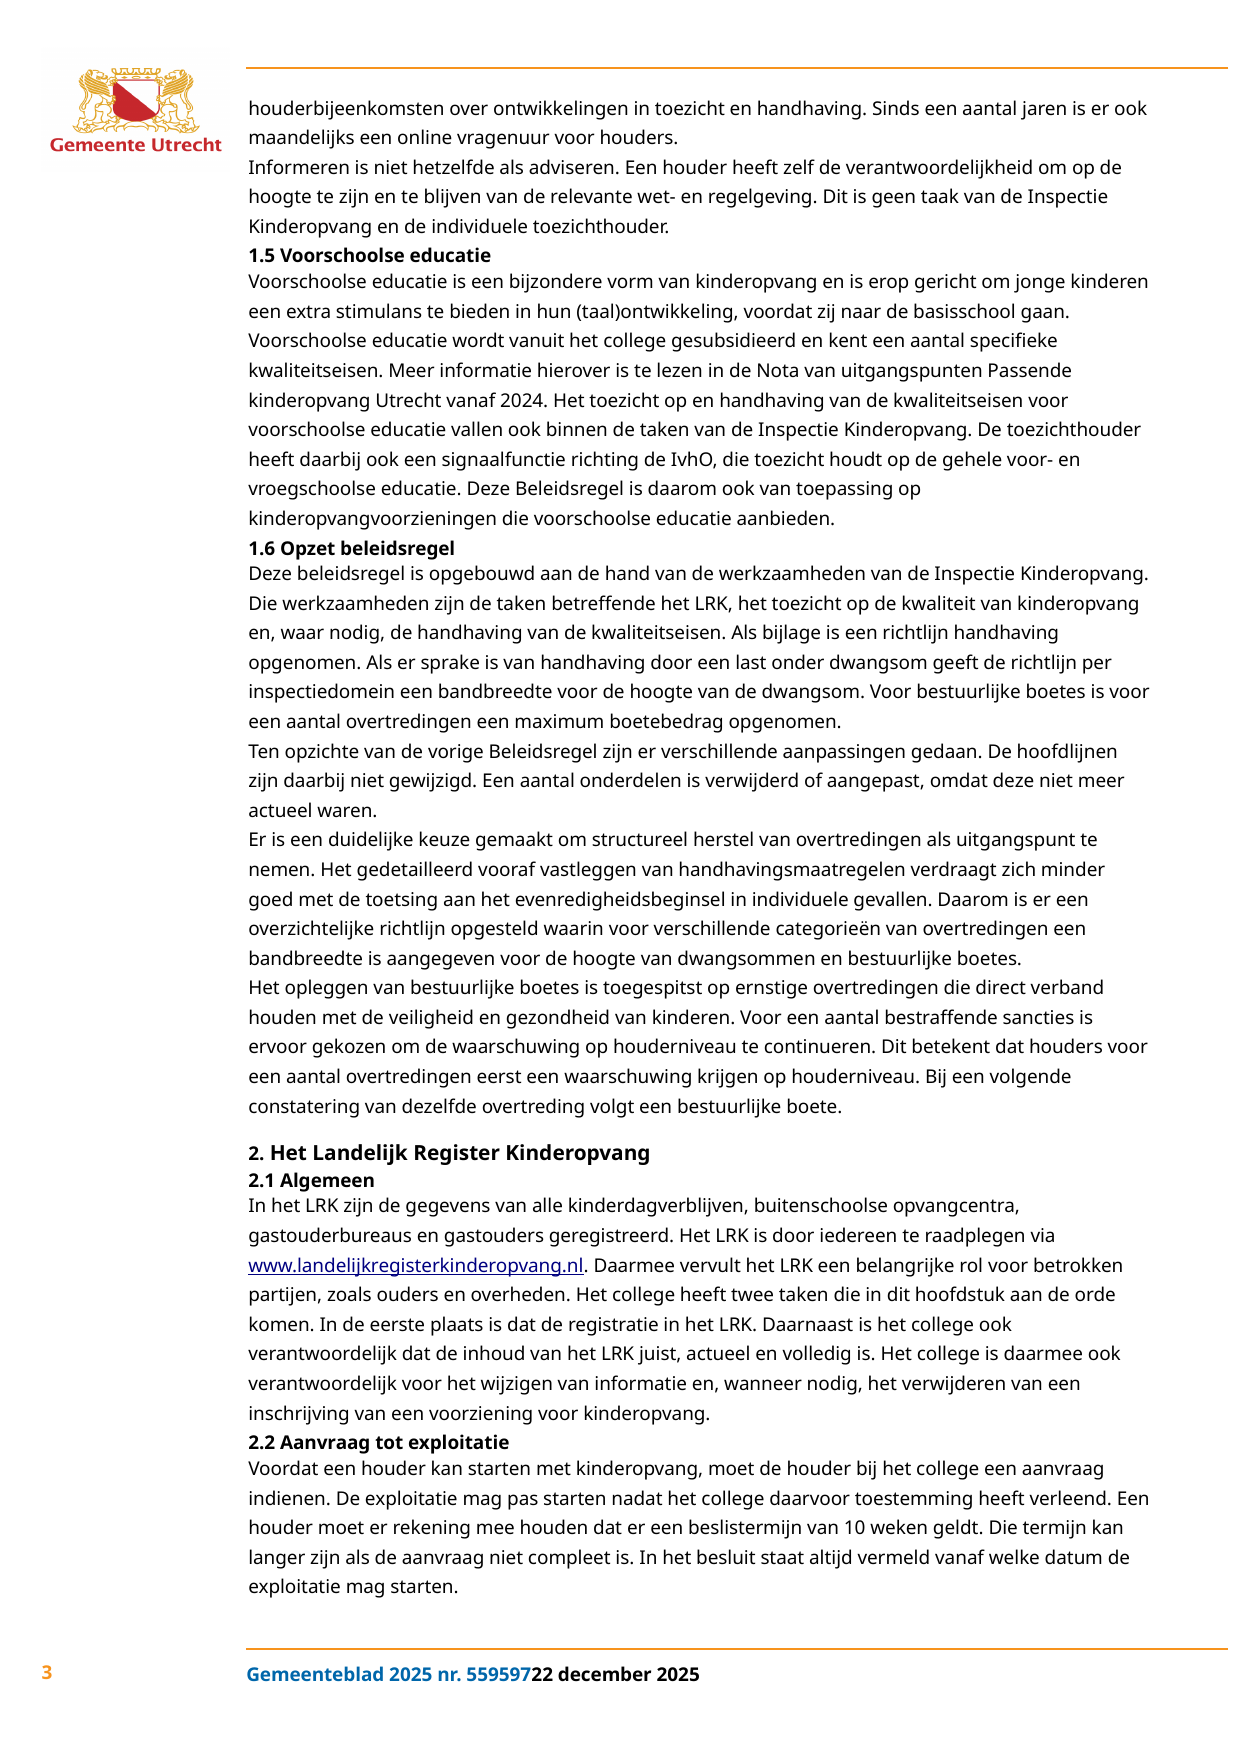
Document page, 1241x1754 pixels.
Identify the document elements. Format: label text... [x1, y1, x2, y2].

text Deze beleidsregel is opgebouwd aan de hand van de werkzaamheden van de Inspectie Kinderopvang. Die werkzaamheden zijn de taken betreffende het LRK, het toezicht op de kwaliteit van kinderopvang en, waar nodig, de handhaving van de kwaliteitseisen. Als bijlage is een richtlijn handhaving opgenomen. Als er sprake is van handhaving door een last onder dwangsom geeft de richtlijn per inspectiedomein een bandbreedte voor de hoogte van de dwangsom. Voor bestuurlijke boetes is voor een aantal overtredingen een maximum boetebedrag opgenomen. [248, 560, 1152, 734]
text houderbijeenkomsten over ontwikkelingen in toezicht en handhaving. Sinds een aantal jaren is er ook maandelijks een online vragenuur voor houders. [248, 95, 1152, 150]
text 2. Het Landelijk Register Kinderopvang [248, 1138, 1152, 1167]
text Ten opzichte van de vorige Beleidsregel zijn er verschillende aanpassingen gedaan. De hoofdlijnen zijn daarbij niet gewijzigd. Een aantal onderdelen is verwijderd of aangepast, omdat deze niet meer actueel waren. [248, 738, 1152, 823]
text Informeren is niet hetzelfde als adviseren. Een houder heeft zelf de verantwoordelijkheid om op de hoogte te zijn en te blijven van de relevante wet- en regelgeving. Dit is geen taak van de Inspectie Kinderopvang en de individuele toezichthouder. [248, 154, 1152, 239]
text Voordat een houder kan starten met kinderopvang, moet de houder bij het college een aanvraag indienen. De exploitatie mag pas starten nadat het college daarvoor toestemming heeft verleend. Een houder moet er rekening mee houden dat er een beslistermijn van 10 weken geldt. Die termijn kan langer zijn als de aanvraag niet compleet is. In het besluit staat altijd vermeld vanaf welke datum de exploitatie mag starten. [248, 1455, 1152, 1599]
text 2.2 Aanvraag tot exploitatie [248, 1429, 1152, 1455]
text 2.1 Algemeen [248, 1167, 1152, 1193]
text 1.6 Opzet beleidsregel [248, 535, 1152, 560]
text 1.5 Voorschoolse educatie [248, 243, 1152, 268]
text In het LRK zijn de gegevens van alle kinderdagverblijven, buitenschoolse opvangcentra, gastouderbureaus en gastouders geregistreerd. Het LRK is door iedereen te raadplegen via www.landelijkregisterkinderopvang.nl. Daarmee vervult het LRK een belangrijke rol voor betrokken partijen, zoals ouders en overheden. Het college heeft twee taken die in dit hoofdstuk aan de orde komen. In de eerste plaats is dat de registratie in het LRK. Daarnaast is het college ook verantwoordelijk dat de inhoud van het LRK juist, actueel en volledig is. Het college is daarmee ook verantwoordelijk voor het wijzigen van informatie en, wanneer nodig, het verwijderen van een inschrijving van een voorziening voor kinderopvang. [248, 1193, 1152, 1426]
text Voorschoolse educatie is een bijzondere vorm van kinderopvang en is erop gericht om jonge kinderen een extra stimulans te bieden in hun (taal)ontwikkeling, voordat zij naar de basisschool gaan. Voorschoolse educatie wordt vanuit het college gesubsidieerd en kent een aantal specifieke kwaliteitseisen. Meer informatie hierover is te lezen in de Nota van uitgangspunten Passende kinderopvang Utrecht vanaf 2024. Het toezicht op en handhaving van de kwaliteitseisen voor voorschoolse educatie vallen ook binnen de taken van de Inspectie Kinderopvang. De toezichthouder heeft daarbij ook een signaalfunctie richting de IvhO, die toezicht houdt op de gehele voor- en vroegschoolse educatie. Deze Beleidsregel is daarom ook van toepassing op kinderopvangvoorzieningen die voorschoolse educatie aanbieden. [248, 268, 1152, 531]
text Het opleggen van bestuurlijke boetes is toegespitst op ernstige overtredingen die direct verband houden met de veiligheid en gezondheid van kinderen. Voor een aantal bestraffende sancties is ervoor gekozen om de waarschuwing op houderniveau te continueren. Dit betekent dat houders voor een aantal overtredingen eerst een waarschuwing krijgen op houderniveau. Bij een volgende constatering van dezelfde overtreding volgt een bestuurlijke boete. [248, 974, 1152, 1119]
text Er is een duidelijke keuze gemaakt om structureel herstel van overtredingen als uitgangspunt te nemen. Het gedetailleerd vooraf vastleggen van handhavingsmaatregelen verdraagt zich minder goed met de toetsing aan het evenredigheidsbeginsel in individuele gevallen. Daarom is er een overzichtelijke richtlijn opgesteld waarin voor verschillende categorieën van overtredingen een bandbreedte is aangegeven voor de hoogte van dwangsommen en bestuurlijke boetes. [248, 827, 1152, 971]
picture [41, 47, 231, 172]
